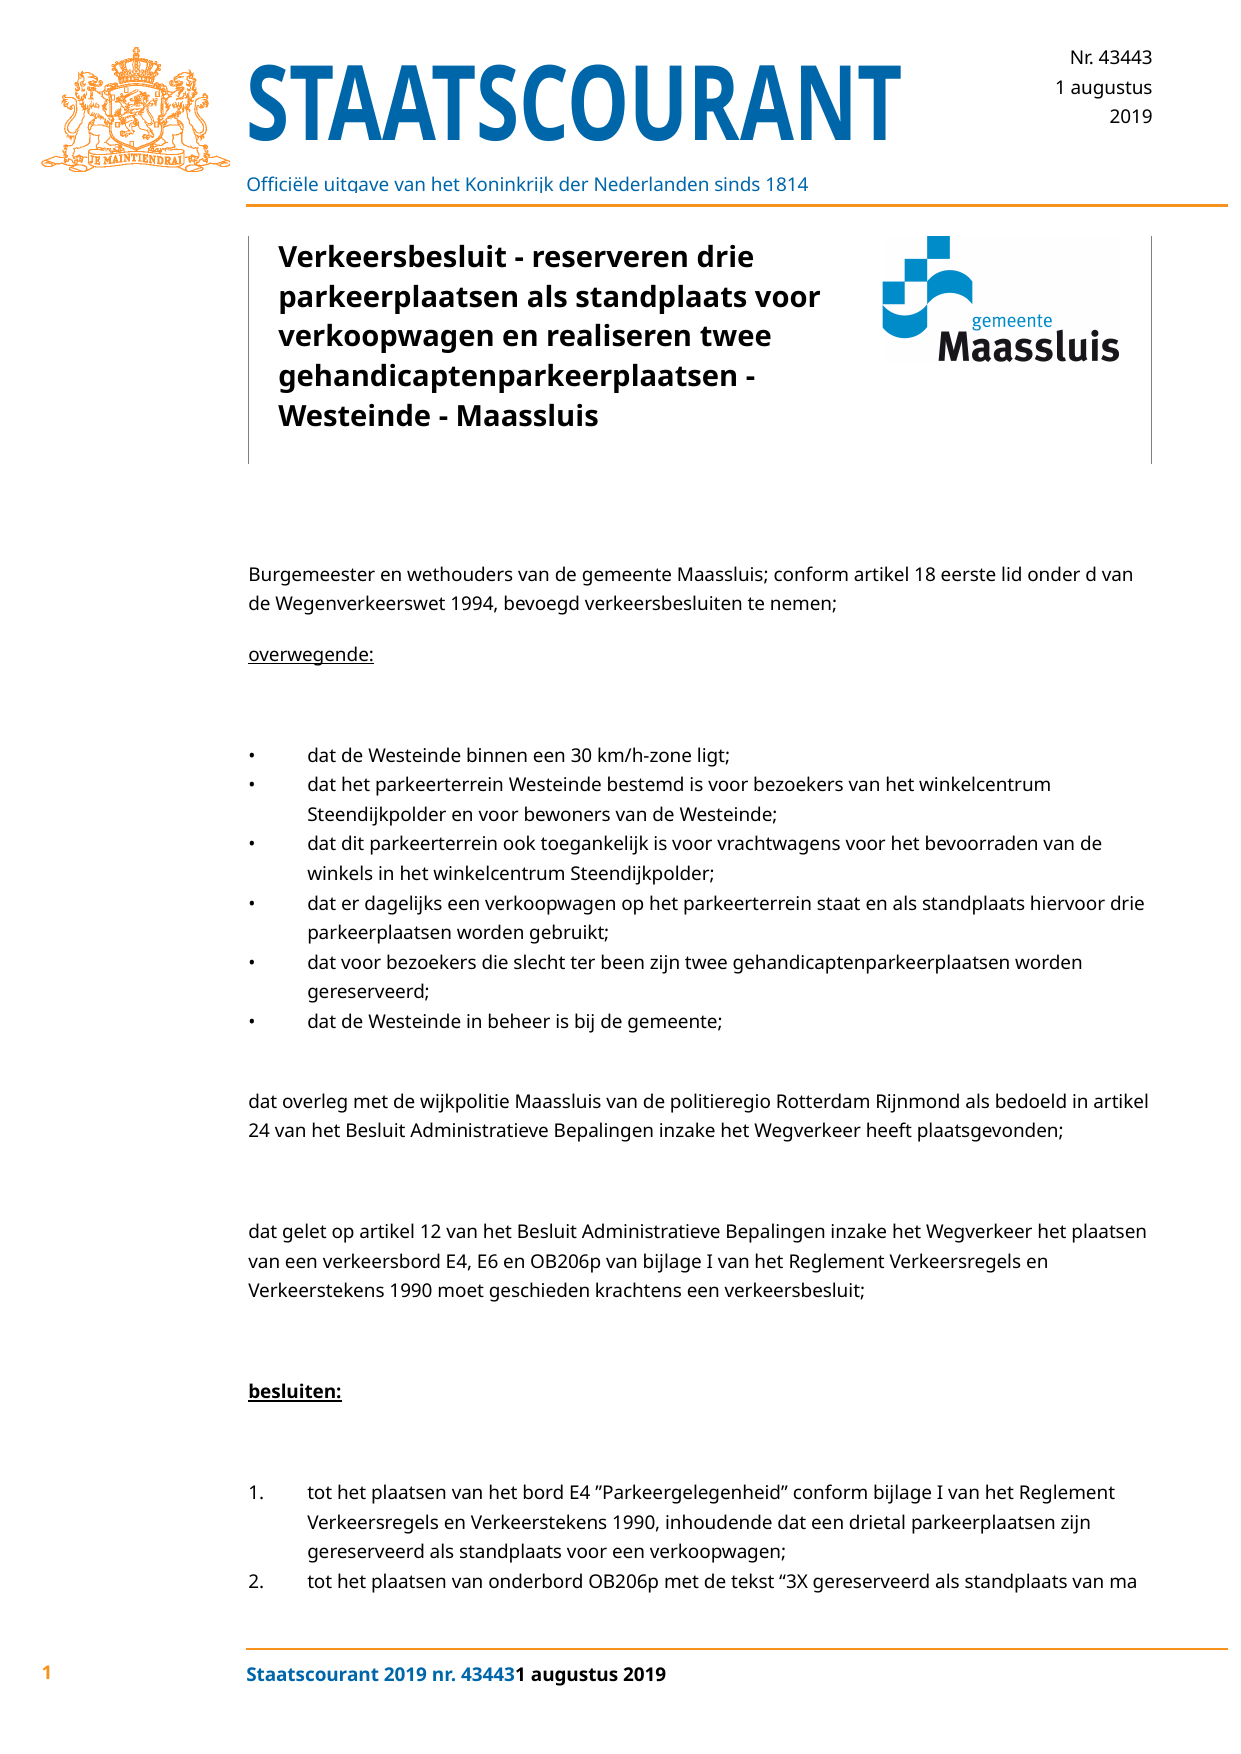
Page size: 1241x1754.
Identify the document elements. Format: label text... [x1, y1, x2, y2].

list tot het plaatsen van onderbord OB206p met de tekst “3X gereserveerd als standplaats van ma [248, 1568, 1152, 1594]
list dat er dagelijks een verkoopwagen op het parkeerterrein staat en als standplaats hiervoor drie parkeerplaatsen worden gebruikt; [248, 890, 1152, 945]
picture [882, 236, 927, 281]
picture [41, 47, 231, 172]
text overwegende: [248, 641, 1152, 667]
text dat gelet op artikel 12 van het Besluit Administratieve Bepalingen inzake het Wegverkeer het plaatsen van een verkeersbord E4, E6 en OB206p van bijlage I van het Reglement Verkeersregels en Verkeerstekens 1990 moet geschieden krachtens een verkeersbesluit; [248, 1218, 1152, 1303]
text dat overleg met de wijkpolitie Maassluis van de politieregio Rotterdam Rijnmond als bedoeld in artikel 24 van het Besluit Administratieve Bepalingen inzake het Wegverkeer heeft plaatsgevonden; [248, 1088, 1152, 1143]
text Burgemeester en wethouders van de gemeente Maassluis; conform artikel 18 eerste lid onder d van de Wegenverkeerswet 1994, bevoegd verkeersbesluiten te nemen; [248, 561, 1152, 616]
text besluiten: [248, 1378, 1152, 1404]
list dat dit parkeerterrein ook toegankelijk is voor vrachtwagens voor het bevoorraden van de winkels in het winkelcentrum Steendijkpolder; [248, 831, 1152, 886]
list dat de Westeinde in beheer is bij de gemeente; [248, 1008, 1152, 1034]
list dat het parkeerterrein Westeinde bestemd is voor bezoekers van het winkelcentrum Steendijkpolder en voor bewoners van de Westeinde; [248, 771, 1152, 827]
table_header Verkeersbesluit - reserveren drie parkeerplaatsen als standplaats voor verkoopwagen en realiseren twee gehandicaptenparkeerplaatsen - Westeinde - Maassluis [249, 236, 850, 464]
list dat de Westeinde binnen een 30 km/h-zone ligt; [248, 742, 1152, 768]
list dat voor bezoekers die slecht ter been zijn twee gehandicaptenparkeerplaatsen worden gereserveerd; [248, 949, 1152, 1004]
table_header [850, 236, 1151, 464]
list tot het plaatsen van het bord E4 ”Parkeergelegenheid” conform bijlage I van het Reglement Verkeersregels en Verkeerstekens 1990, inhoudende dat een drietal parkeerplaatsen zijn gereserveerd als standplaats voor een verkoopwagen; [248, 1479, 1152, 1564]
picture [882, 236, 1119, 362]
